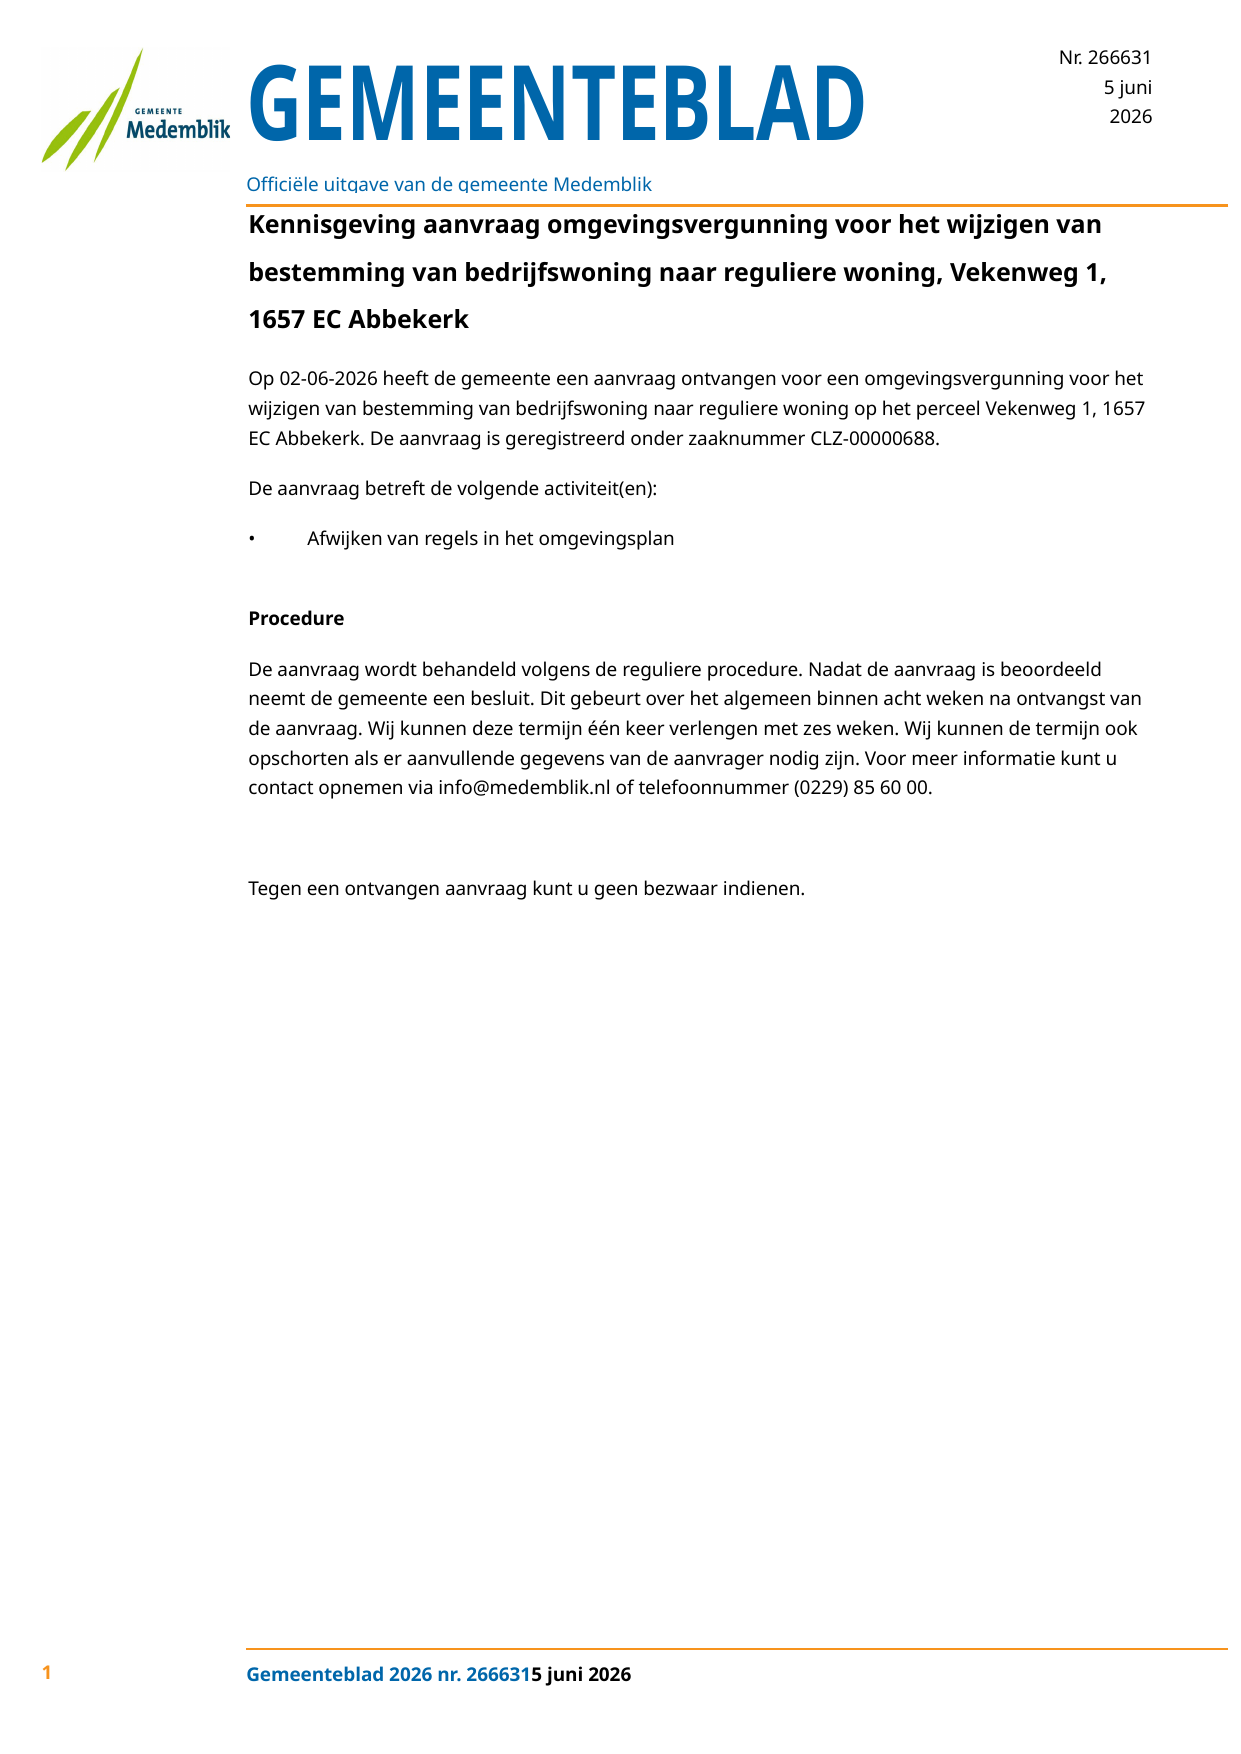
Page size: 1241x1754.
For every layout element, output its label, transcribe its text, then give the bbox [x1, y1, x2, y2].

text Op 02-06-2026 heeft de gemeente een aanvraag ontvangen voor een omgevingsvergunning voor het wijzigen van bestemming van bedrijfswoning naar reguliere woning op het perceel Vekenweg 1, 1657 EC Abbekerk. De aanvraag is geregistreerd onder zaaknummer CLZ-00000688. [248, 366, 1152, 450]
text De aanvraag betreft de volgende activiteit(en): [248, 475, 1152, 501]
text De aanvraag wordt behandeld volgens de reguliere procedure. Nadat de aanvraag is beoordeeld neemt de gemeente een besluit. Dit gebeurt over het algemeen binnen acht weken na ontvangst van de aanvraag. Wij kunnen deze termijn één keer verlengen met zes weken. Wij kunnen de termijn ook opschorten als er aanvullende gegevens van de aanvrager nodig zijn. Voor meer informatie kunt u contact opnemen via info@medemblik.nl of telefoonnummer (0229) 85 60 00. [248, 656, 1152, 800]
text Procedure [248, 606, 1152, 631]
text Tegen een ontvangen aanvraag kunt u geen bezwaar indienen. [248, 875, 1152, 901]
text Kennisgeving aanvraag omgevingsvergunning voor het wijzigen van bestemming van bedrijfswoning naar reguliere woning, Vekenweg 1, 1657 EC Abbekerk [248, 207, 1152, 336]
list Afwijken van regels in het omgevingsplan [248, 526, 1152, 551]
picture [41, 47, 231, 172]
